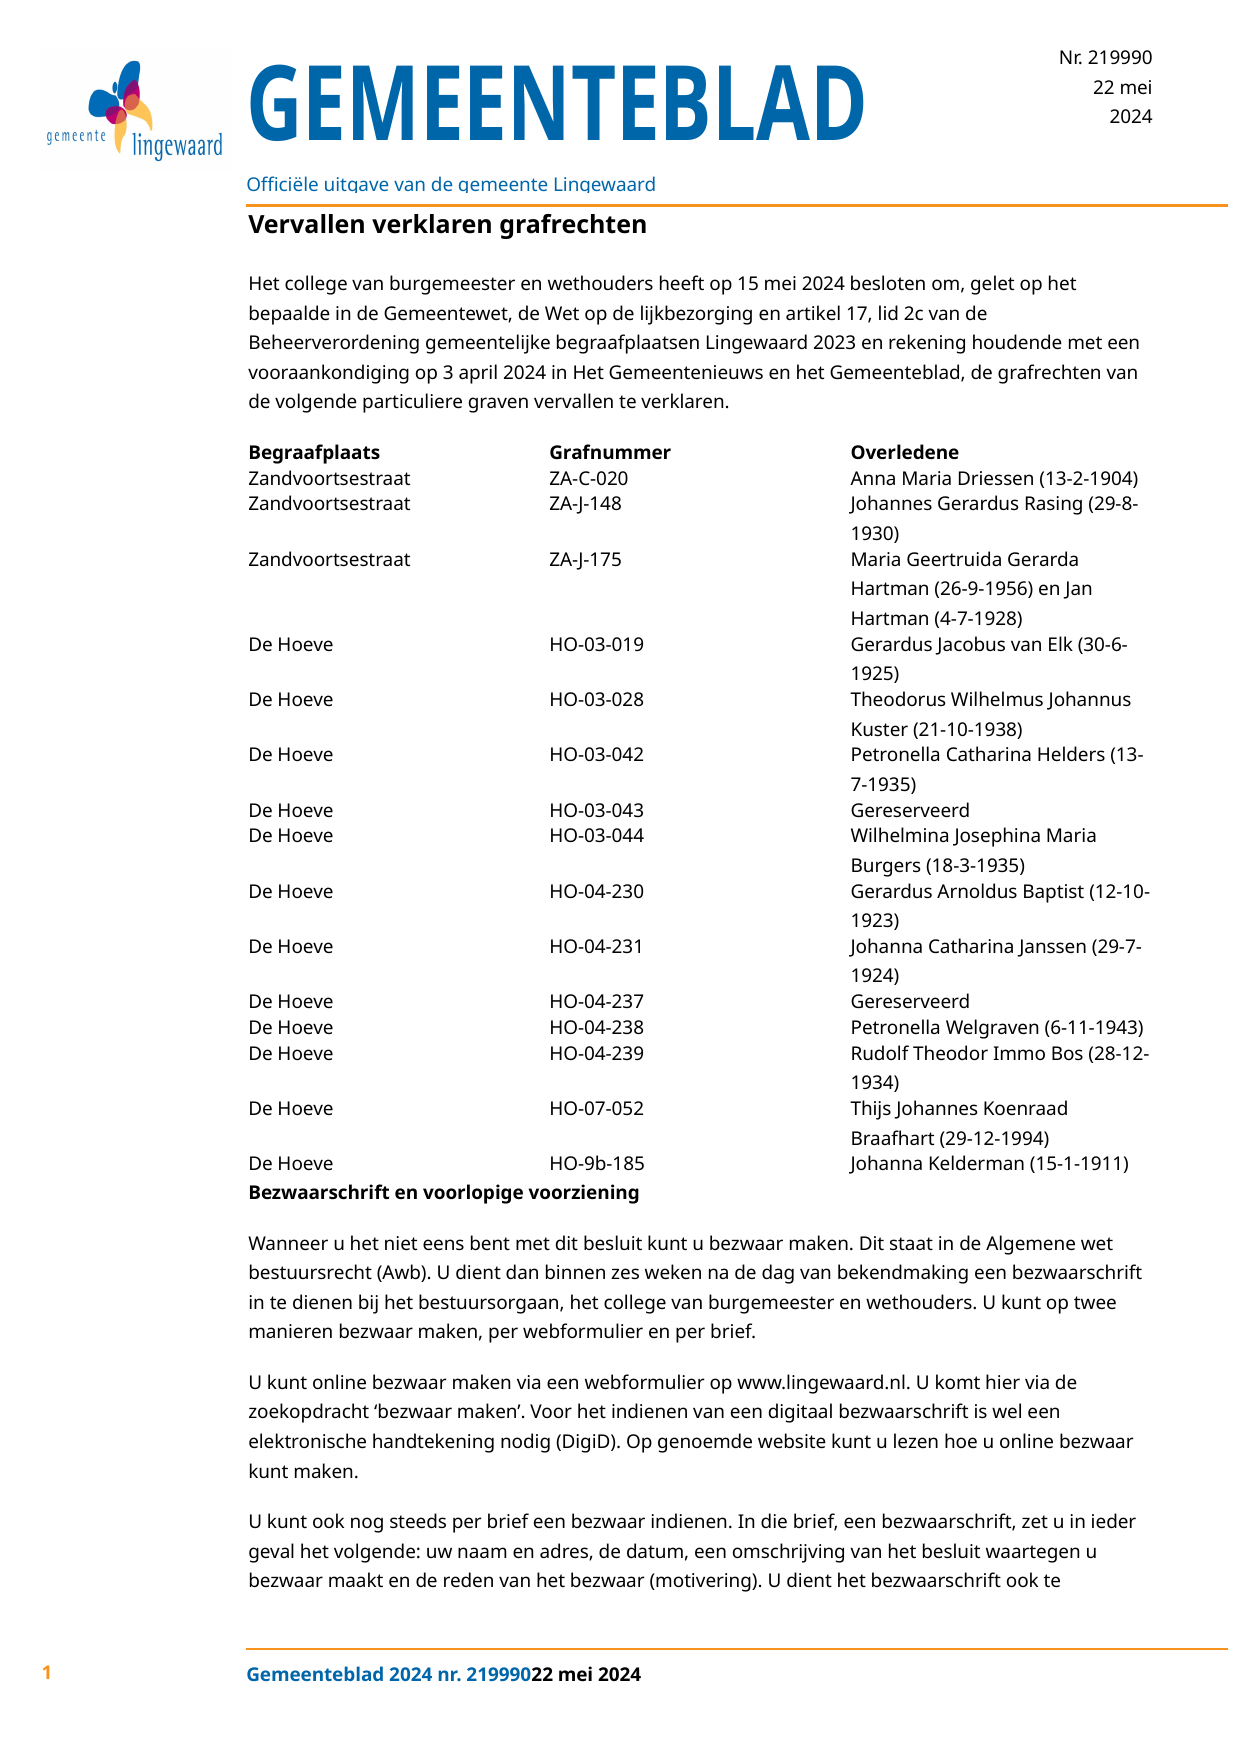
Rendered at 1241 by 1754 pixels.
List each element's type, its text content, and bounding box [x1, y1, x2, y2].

table_header Begraafplaats [248, 439, 549, 465]
table_cell De Hoeve [248, 933, 549, 988]
text Wanneer u het niet eens bent met dit besluit kunt u bezwaar maken. Dit staat in de Algemene wet bestuursrecht (Awb). U dient dan binnen zes weken na de dag van bekendmaking een bezwaarschrift in te dienen bij het bestuursorgaan, het college van burgemeester en wethouders. U kunt op twee manieren bezwaar maken, per webformulier en per brief. [248, 1230, 1152, 1344]
table_cell De Hoeve [248, 989, 549, 1014]
table_cell Thijs Johannes Koenraad Braafhart (29-12-1994) [850, 1095, 1152, 1151]
table_cell HO-04-231 [549, 933, 850, 988]
table_cell Zandvoortsestraat [248, 465, 549, 491]
table_cell Maria Geertruida Gerarda Hartman (26-9-1956) en Jan Hartman (4-7-1928) [850, 546, 1152, 631]
table_cell HO-04-237 [549, 989, 850, 1014]
table_cell ZA-J-148 [549, 491, 850, 546]
table_cell Johannes Gerardus Rasing (29-8-1930) [850, 491, 1152, 546]
text Bezwaarschrift en voorlopige voorziening [248, 1179, 1152, 1205]
table_header Grafnummer [549, 439, 850, 465]
table_cell De Hoeve [248, 1151, 549, 1176]
table_cell Gereserveerd [850, 989, 1152, 1014]
table_cell Johanna Kelderman (15-1-1911) [850, 1151, 1152, 1176]
table_cell De Hoeve [248, 1014, 549, 1040]
table_cell Theodorus Wilhelmus Johannus Kuster (21-10-1938) [850, 686, 1152, 741]
table_cell De Hoeve [248, 797, 549, 822]
table_cell ZA-C-020 [549, 465, 850, 491]
table_cell HO-03-043 [549, 797, 850, 822]
table_cell HO-03-042 [549, 741, 850, 797]
table_cell Zandvoortsestraat [248, 546, 549, 631]
table_cell HO-03-019 [549, 631, 850, 686]
table_cell Petronella Welgraven (6-11-1943) [850, 1014, 1152, 1040]
table_cell De Hoeve [248, 631, 549, 686]
table_cell Petronella Catharina Helders (13-7-1935) [850, 741, 1152, 797]
table_cell Zandvoortsestraat [248, 491, 549, 546]
table_cell Gerardus Arnoldus Baptist (12-10-1923) [850, 878, 1152, 933]
table_cell Anna Maria Driessen (13-2-1904) [850, 465, 1152, 491]
table_cell Rudolf Theodor Immo Bos (28-12-1934) [850, 1040, 1152, 1095]
table_cell ZA-J-175 [549, 546, 850, 631]
text U kunt online bezwaar maken via een webformulier op www.lingewaard.nl. U komt hier via de zoekopdracht ‘bezwaar maken’. Voor het indienen van een digitaal bezwaarschrift is wel een elektronische handtekening nodig (DigiD). Op genoemde website kunt u lezen hoe u online bezwaar kunt maken. [248, 1369, 1152, 1483]
table_cell HO-03-044 [549, 823, 850, 878]
table_cell De Hoeve [248, 686, 549, 741]
table_cell De Hoeve [248, 1040, 549, 1095]
table_cell Johanna Catharina Janssen (29-7-1924) [850, 933, 1152, 988]
table_cell Gerardus Jacobus van Elk (30-6-1925) [850, 631, 1152, 686]
text U kunt ook nog steeds per brief een bezwaar indienen. In die brief, een bezwaarschrift, zet u in ieder geval het volgende: uw naam en adres, de datum, een omschrijving van het besluit waartegen u bezwaar maakt en de reden van het bezwaar (motivering). U dient het bezwaarschrift ook te [248, 1508, 1152, 1593]
table_cell HO-03-028 [549, 686, 850, 741]
text Vervallen verklaren grafrechten [248, 207, 1152, 241]
table_cell HO-04-239 [549, 1040, 850, 1095]
picture [41, 47, 231, 172]
table_cell HO-04-238 [549, 1014, 850, 1040]
table_cell HO-04-230 [549, 878, 850, 933]
table_cell HO-07-052 [549, 1095, 850, 1151]
table_header Overledene [850, 439, 1152, 465]
table_cell De Hoeve [248, 823, 549, 878]
table_cell De Hoeve [248, 1095, 549, 1151]
table_cell De Hoeve [248, 878, 549, 933]
table_cell Wilhelmina Josephina Maria Burgers (18-3-1935) [850, 823, 1152, 878]
table_cell De Hoeve [248, 741, 549, 797]
text Het college van burgemeester en wethouders heeft op 15 mei 2024 besloten om, gelet op het bepaalde in de Gemeentewet, de Wet op de lijkbezorging en artikel 17, lid 2c van de Beheerverordening gemeentelijke begraafplaatsen Lingewaard 2023 en rekening houdende met een vooraankondiging op 3 april 2024 in Het Gemeentenieuws en het Gemeenteblad, de grafrechten van de volgende particuliere graven vervallen te verklaren. [248, 270, 1152, 414]
table_cell HO-9b-185 [549, 1151, 850, 1176]
table_cell Gereserveerd [850, 797, 1152, 822]
